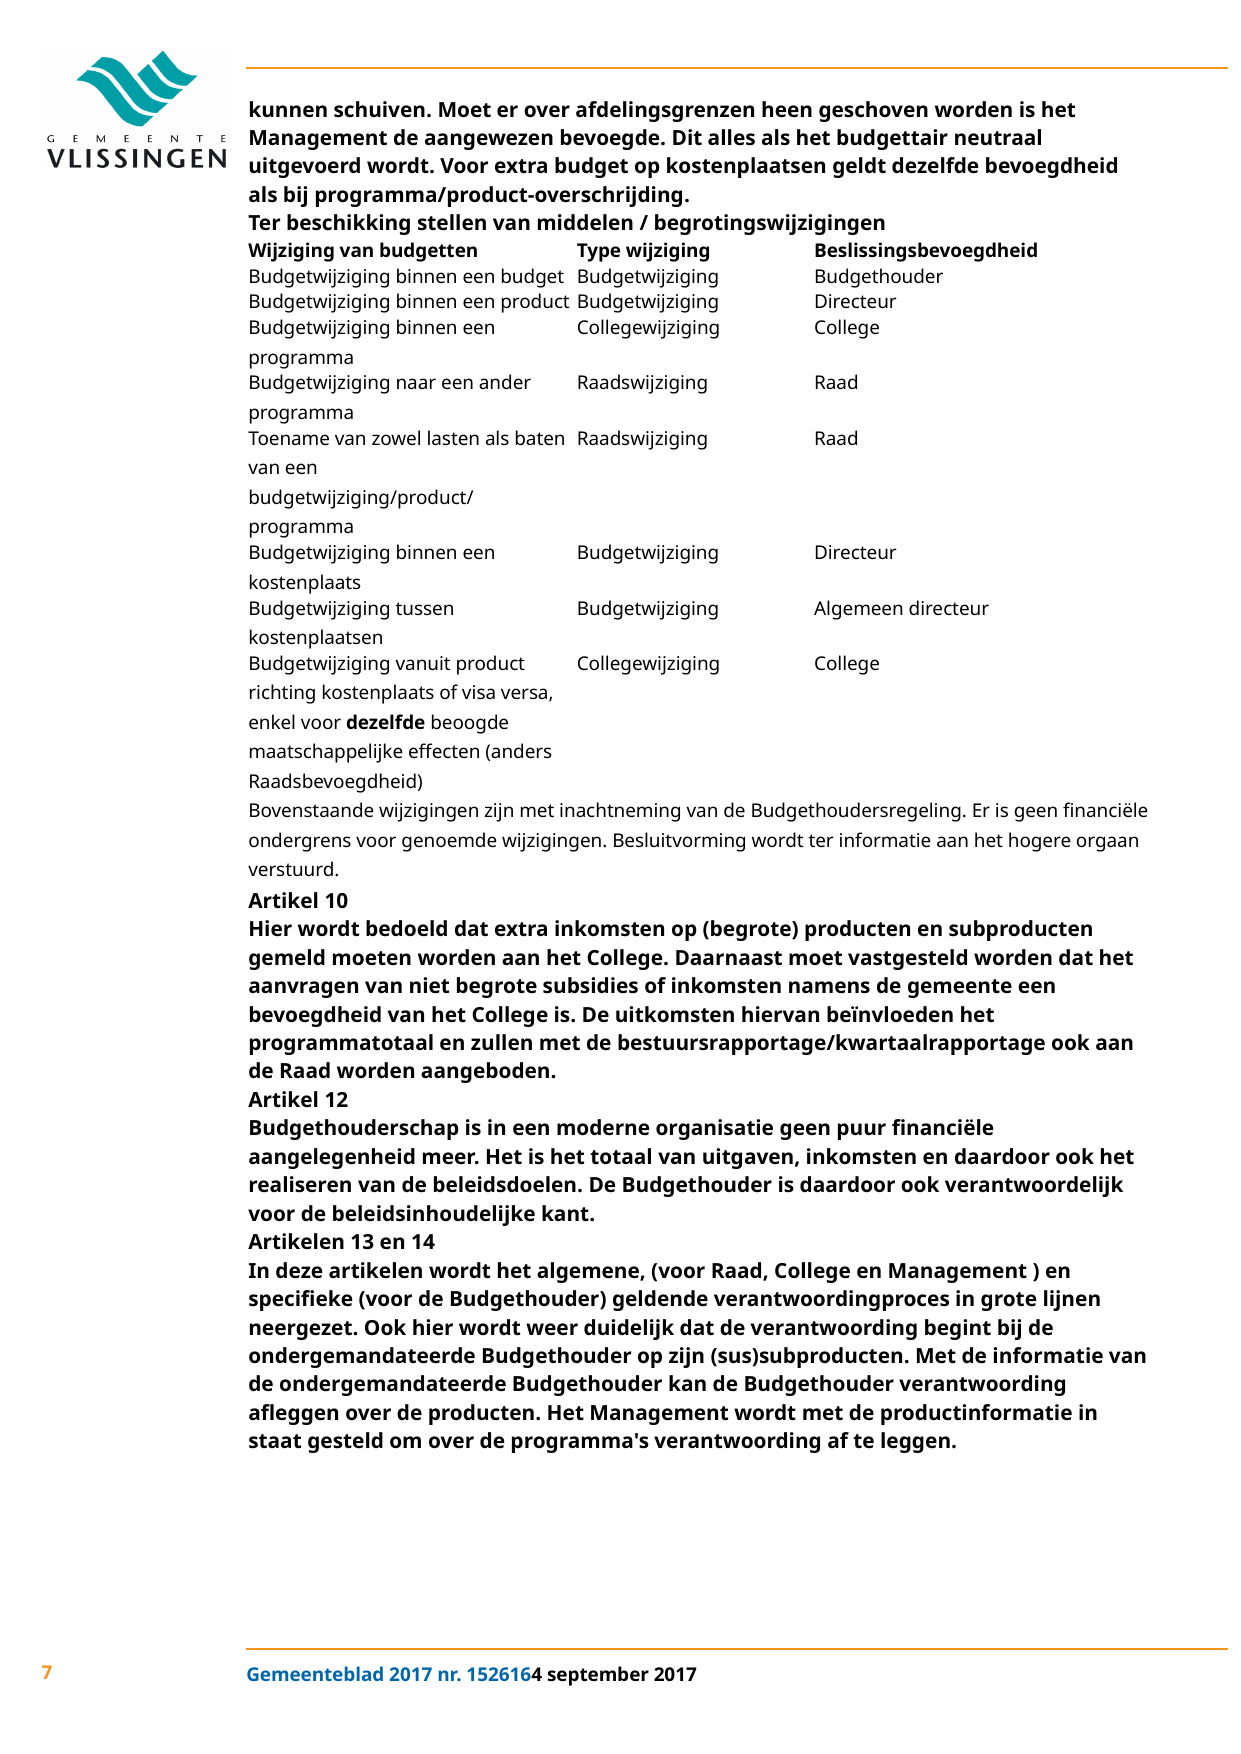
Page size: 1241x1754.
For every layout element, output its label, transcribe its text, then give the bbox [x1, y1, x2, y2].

table_cell College [814, 314, 1152, 369]
table_cell Budgetwijziging binnen een budget [248, 263, 577, 288]
table_cell Budgetwijziging naar een ander programma [248, 370, 577, 425]
table_cell Budgetwijziging vanuit product richting kostenplaats of visa versa, enkel voor dezelfde beoogde maatschappelijke effecten (anders Raadsbevoegdheid) [248, 650, 577, 794]
table_cell Budgetwijziging binnen een product [248, 289, 577, 314]
text Artikel 10 [248, 886, 1152, 914]
table_cell Directeur [814, 289, 1152, 314]
text kunnen schuiven. Moet er over afdelingsgrenzen heen geschoven worden is het Management de aangewezen bevoegde. Dit alles als het budgettair neutraal uitgevoerd wordt. Voor extra budget op kostenplaatsen geldt dezelfde bevoegdheid als bij programma/product-overschrijding. [248, 95, 1152, 208]
text Artikel 12 [248, 1085, 1152, 1113]
table_cell Budgetwijziging binnen een kostenplaats [248, 539, 577, 595]
table_cell Algemeen directeur [814, 595, 1152, 650]
table_cell Raadswijziging [577, 370, 814, 425]
table_cell Budgetwijziging tussen kostenplaatsen [248, 595, 577, 650]
table_cell College [814, 650, 1152, 794]
table_cell Budgetwijziging [577, 595, 814, 650]
text Bovenstaande wijzigingen zijn met inachtneming van de Budgethoudersregeling. Er is geen financiële ondergrens voor genoemde wijzigingen. Besluitvorming wordt ter informatie aan het hogere orgaan verstuurd. [248, 797, 1152, 882]
table_header Type wijziging [577, 237, 814, 263]
table_cell Raadswijziging [577, 425, 814, 539]
table_cell Budgetwijziging [577, 289, 814, 314]
table_cell Toename van zowel lasten als baten van een budgetwijziging/product/programma [248, 425, 577, 539]
table_cell Budgetwijziging [577, 539, 814, 595]
table_cell Collegewijziging [577, 650, 814, 794]
table_cell Collegewijziging [577, 314, 814, 369]
table_cell Budgetwijziging binnen een programma [248, 314, 577, 369]
table_cell Raad [814, 425, 1152, 539]
text Hier wordt bedoeld dat extra inkomsten op (begrote) producten en subproducten gemeld moeten worden aan het College. Daarnaast moet vastgesteld worden dat het aanvragen van niet begrote subsidies of inkomsten namens de gemeente een bevoegdheid van het College is. De uitkomsten hiervan beïnvloeden het programmatotaal en zullen met de bestuursrapportage/kwartaalrapportage ook aan de Raad worden aangeboden. [248, 914, 1152, 1085]
table_cell Budgetwijziging [577, 263, 814, 288]
text Budgethouderschap is in een moderne organisatie geen puur financiële aangelegenheid meer. Het is het totaal van uitgaven, inkomsten en daardoor ook het realiseren van de beleidsdoelen. De Budgethouder is daardoor ook verantwoordelijk voor de beleidsinhoudelijke kant. [248, 1113, 1152, 1227]
text Ter beschikking stellen van middelen / begrotingswijzigingen [248, 208, 1152, 237]
table_cell Budgethouder [814, 263, 1152, 288]
table_header Beslissingsbevoegdheid [814, 237, 1152, 263]
table_cell Raad [814, 370, 1152, 425]
table_cell Directeur [814, 539, 1152, 595]
text In deze artikelen wordt het algemene, (voor Raad, College en Management ) en specifieke (voor de Budgethouder) geldende verantwoordingproces in grote lijnen neergezet. Ook hier wordt weer duidelijk dat de verantwoording begint bij de ondergemandateerde Budgethouder op zijn (sus)subproducten. Met de informatie van de ondergemandateerde Budgethouder kan de Budgethouder verantwoording afleggen over de producten. Het Management wordt met de productinformatie in staat gesteld om over de programma's verantwoording af te leggen. [248, 1256, 1152, 1455]
table_header Wijziging van budgetten [248, 237, 577, 263]
picture [41, 47, 231, 172]
text Artikelen 13 en 14 [248, 1227, 1152, 1256]
